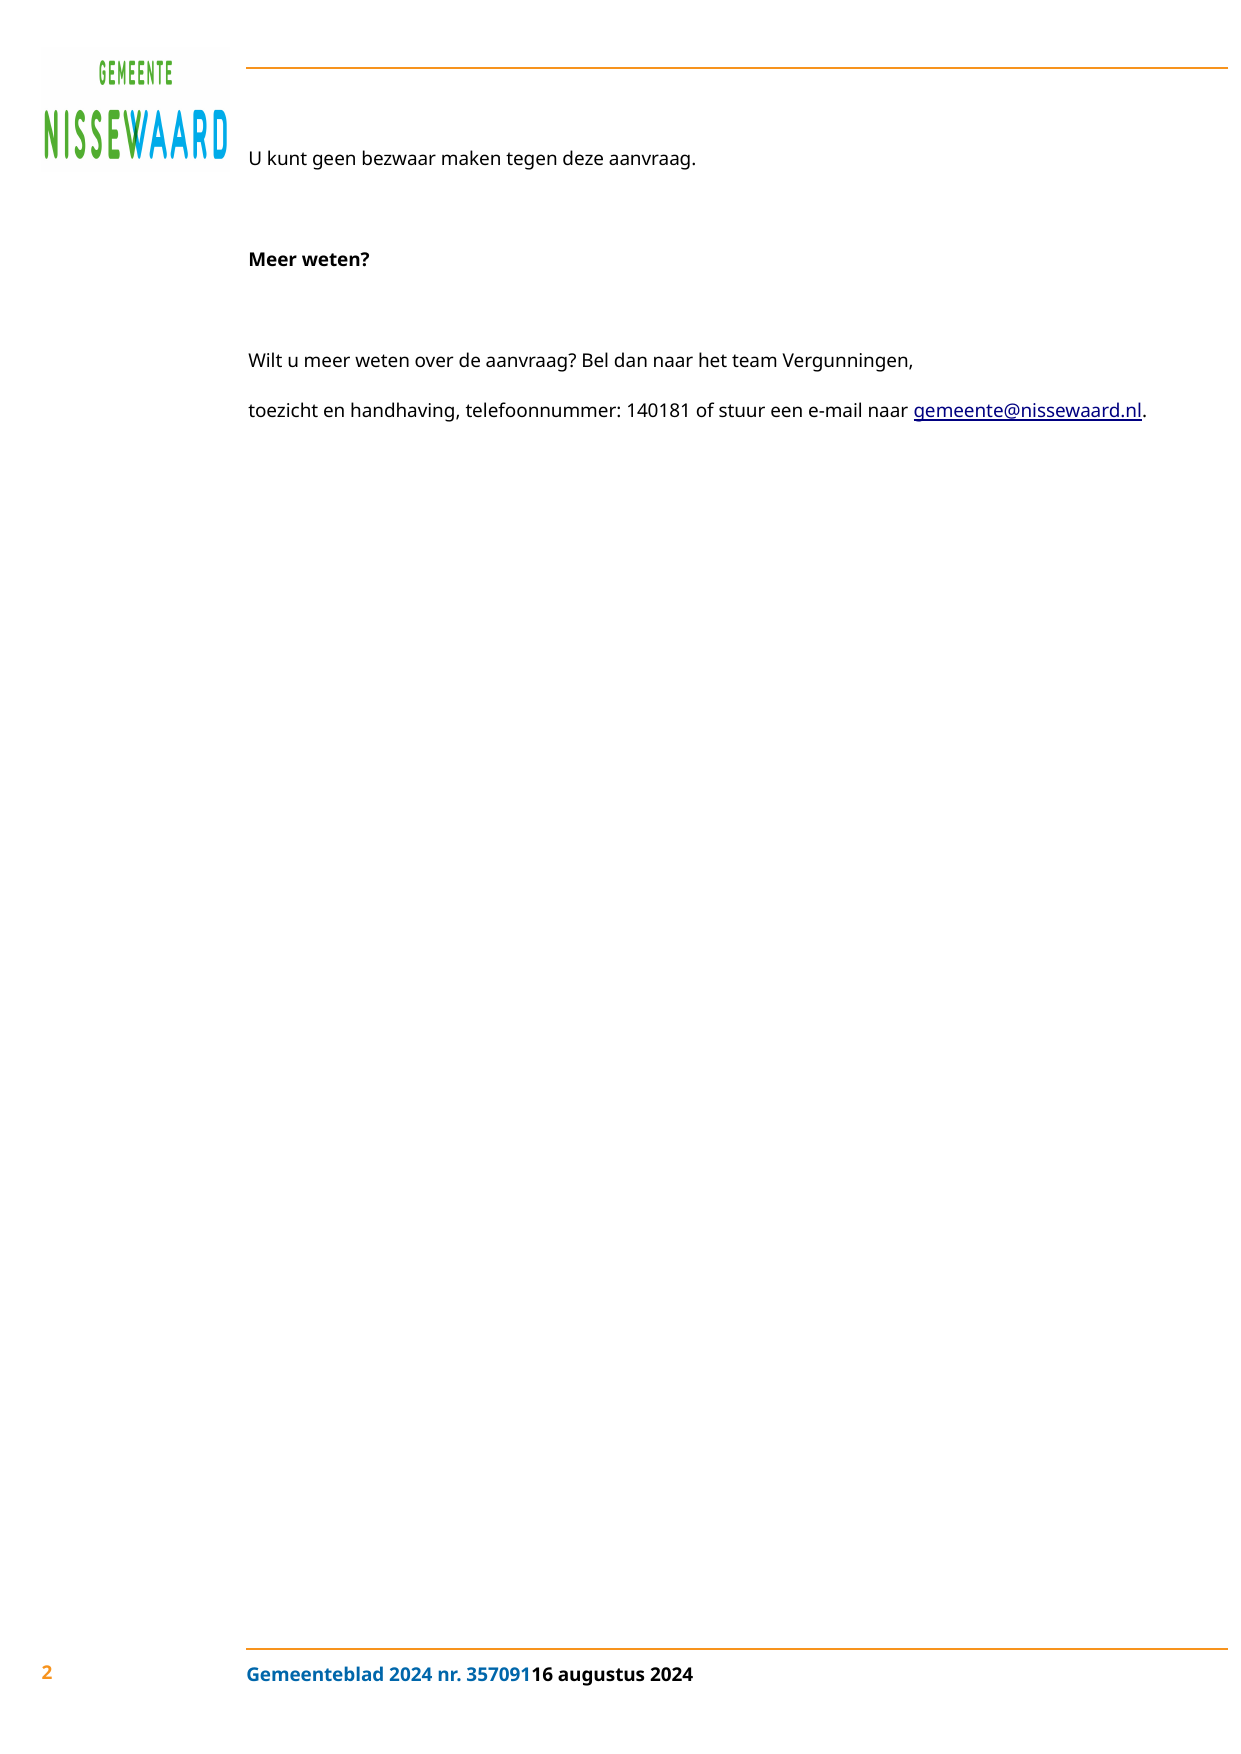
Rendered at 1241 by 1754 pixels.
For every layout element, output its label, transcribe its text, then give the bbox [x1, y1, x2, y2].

text toezicht en handhaving, telefoonnummer: 140181 of stuur een e-mail naar gemeente@nissewaard.nl. [248, 397, 1152, 423]
picture [41, 47, 231, 172]
text Wilt u meer weten over de aanvraag? Bel dan naar het team Vergunningen, [248, 347, 1152, 373]
text Meer weten? [248, 246, 1152, 272]
text U kunt geen bezwaar maken tegen deze aanvraag. [248, 145, 1152, 171]
